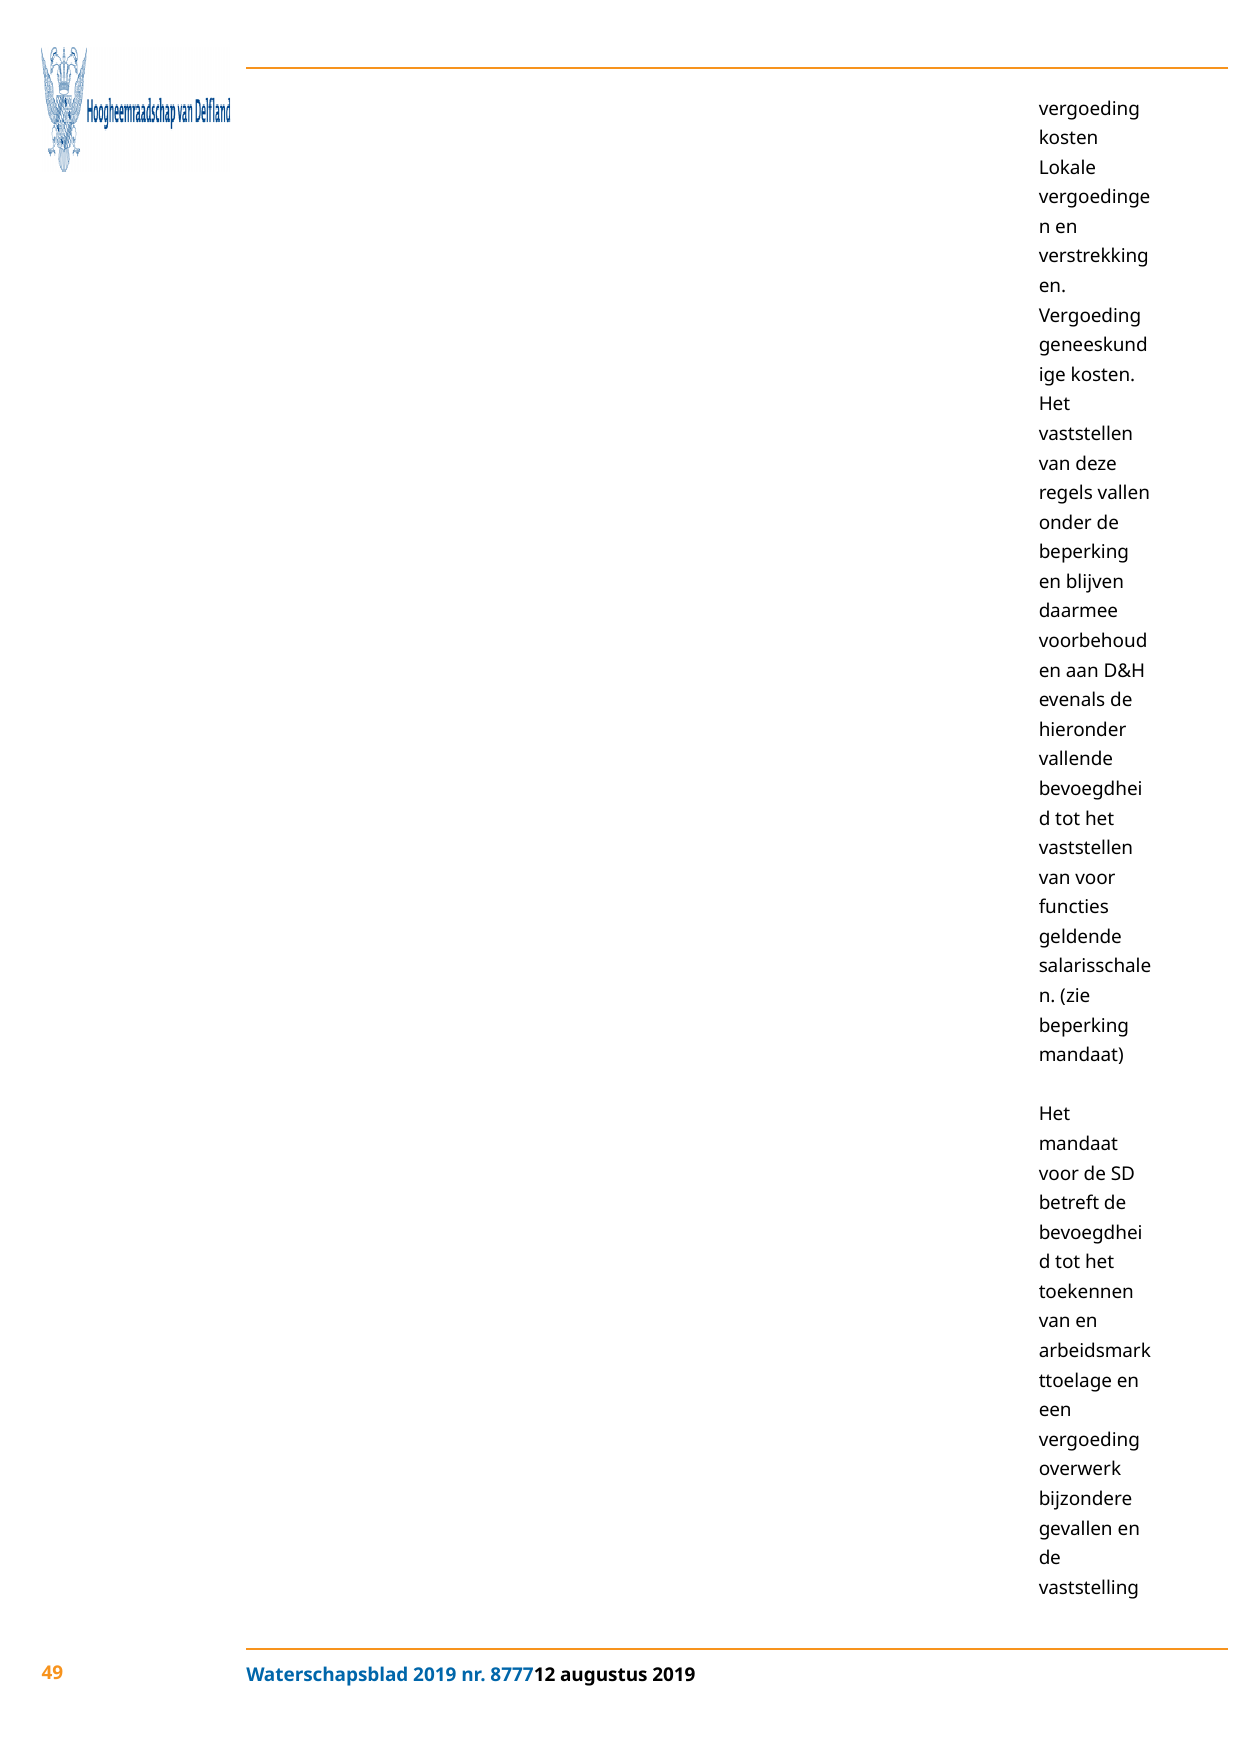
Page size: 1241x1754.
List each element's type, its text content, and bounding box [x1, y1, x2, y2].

table_cell [700, 95, 813, 1600]
table_cell [813, 95, 926, 1600]
table_cell [361, 95, 474, 1600]
table_cell [248, 95, 361, 1600]
table_cell [587, 95, 700, 1600]
picture [41, 47, 231, 172]
table_cell [926, 95, 1038, 1600]
table_cell [474, 95, 587, 1600]
table_cell vergoeding kosten Lokale vergoedingen en verstrekkingen. Vergoeding geneeskundige kosten. Het vaststellen van deze regels vallen onder de beperking en blijven daarmee voorbehouden aan D&H evenals de hieronder vallende bevoegdheid tot het vaststellen van voor functies geldende salarisschalen. (zie beperking mandaat) Het mandaat voor de SD betreft de bevoegdheid tot het toekennen van en arbeidsmarkttoelage en een vergoeding overwerk bijzondere gevallen en de vaststelling [1039, 95, 1152, 1600]
